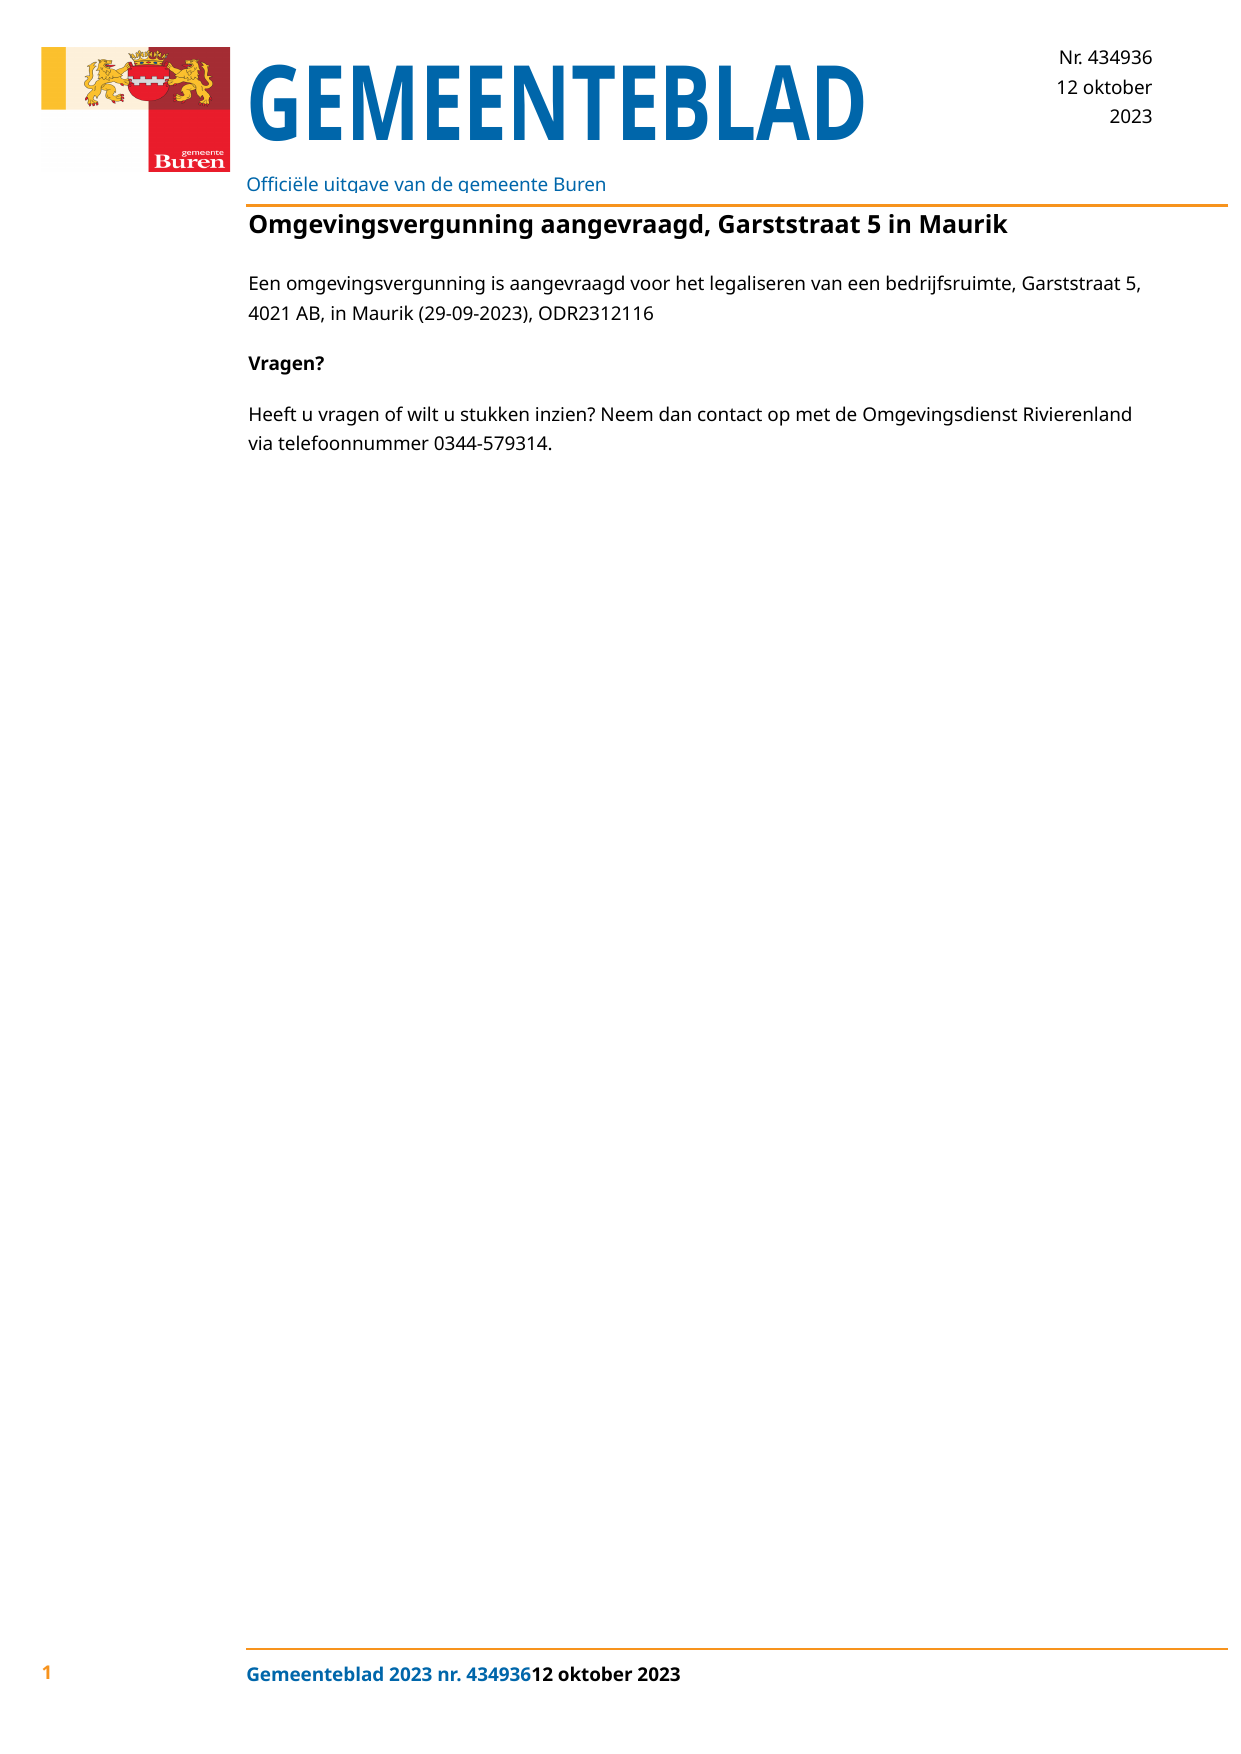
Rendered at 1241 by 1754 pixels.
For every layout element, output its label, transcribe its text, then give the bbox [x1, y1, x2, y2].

text Heeft u vragen of wilt u stukken inzien? Neem dan contact op met de Omgevingsdienst Rivierenland via telefoonnummer 0344-579314. [248, 401, 1152, 456]
text Vragen? [248, 350, 1152, 376]
text Een omgevingsvergunning is aangevraagd voor het legaliseren van een bedrijfsruimte, Garststraat 5, 4021 AB, in Maurik (29-09-2023), ODR2312116 [248, 270, 1152, 326]
text Omgevingsvergunning aangevraagd, Garststraat 5 in Maurik [248, 207, 1152, 241]
picture [41, 47, 231, 172]
